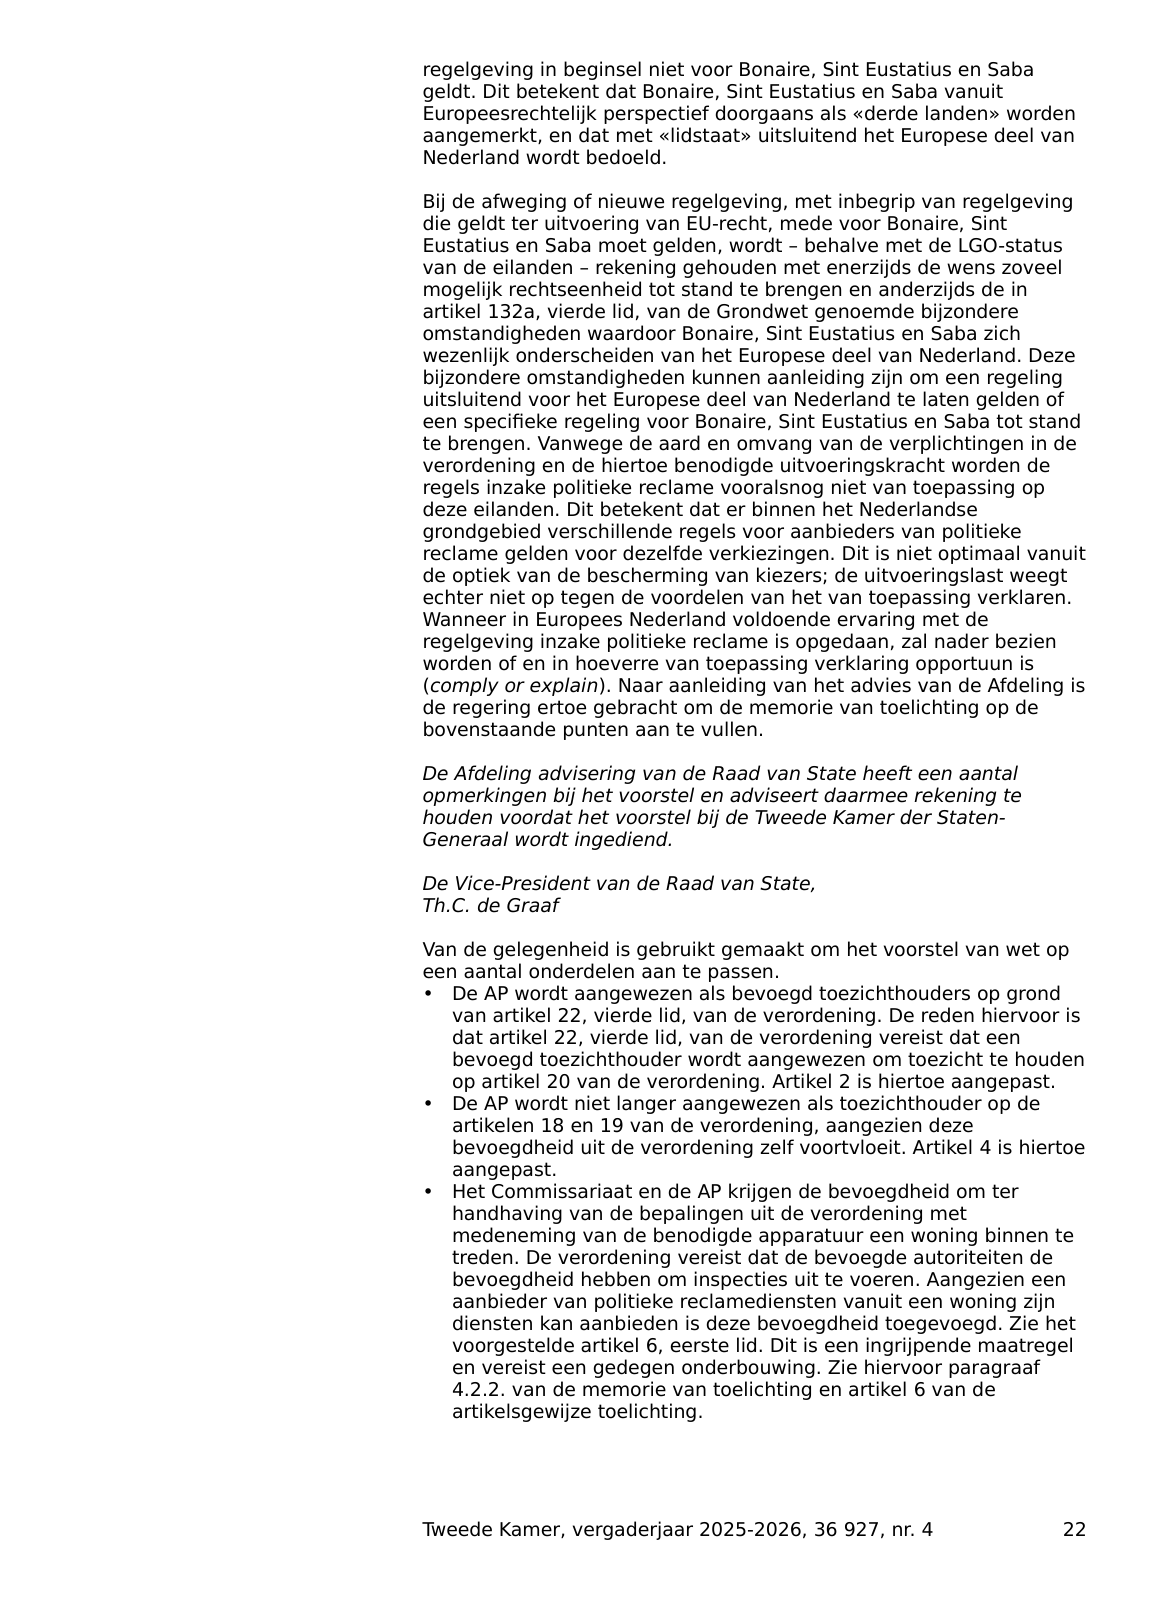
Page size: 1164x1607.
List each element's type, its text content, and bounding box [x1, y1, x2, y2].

text De Afdeling advisering van de Raad van State heeft een aantal opmerkingen bij het voorstel en adviseert daarmee rekening te houden voordat het voorstel bij de Tweede Kamer der Staten-Generaal wordt ingediend. [422, 763, 1087, 851]
text De Vice-President van de Raad van State, [422, 873, 1087, 895]
text • Het Commissariaat en de AP krijgen de bevoegdheid om ter handhaving van de bepalingen uit de verordening met medeneming van de benodigde apparatuur een woning binnen te treden. De verordening vereist dat de bevoegde autoriteiten de bevoegdheid hebben om inspecties uit te voeren. Aangezien een aanbieder van politieke reclamediensten vanuit een woning zijn diensten kan aanbieden is deze bevoegdheid toegevoegd. Zie het voorgestelde artikel 6, eerste lid. Dit is een ingrijpende maatregel en vereist een gedegen onderbouwing. Zie hiervoor paragraaf 4.2.2. van de memorie van toelichting en artikel 6 van de artikelsgewijze toelichting. [422, 1181, 1087, 1423]
text Bij de afweging of nieuwe regelgeving, met inbegrip van regelgeving die geldt ter uitvoering van EU-recht, mede voor Bonaire, Sint Eustatius en Saba moet gelden, wordt – behalve met de LGO-status van de eilanden – rekening gehouden met enerzijds de wens zoveel mogelijk rechtseenheid tot stand te brengen en anderzijds de in artikel 132a, vierde lid, van de Grondwet genoemde bijzondere omstandigheden waardoor Bonaire, Sint Eustatius en Saba zich wezenlijk onderscheiden van het Europese deel van Nederland. Deze bijzondere omstandigheden kunnen aanleiding zijn om een regeling uitsluitend voor het Europese deel van Nederland te laten gelden of een specifieke regeling voor Bonaire, Sint Eustatius en Saba tot stand te brengen. Vanwege de aard en omvang van de verplichtingen in de verordening en de hiertoe benodigde uitvoeringskracht worden de regels inzake politieke reclame vooralsnog niet van toepassing op deze eilanden. Dit betekent dat er binnen het Nederlandse grondgebied verschillende regels voor aanbieders van politieke reclame gelden voor dezelfde verkiezingen. Dit is niet optimaal vanuit de optiek van de bescherming van kiezers; de uitvoeringslast weegt echter niet op tegen de voordelen van het van toepassing verklaren. Wanneer in Europees Nederland voldoende ervaring met de regelgeving inzake politieke reclame is opgedaan, zal nader bezien worden of en in hoeverre van toepassing verklaring opportuun is (comply or explain). Naar aanleiding van het advies van de Afdeling is de regering ertoe gebracht om de memorie van toelichting op de bovenstaande punten aan te vullen. [422, 191, 1087, 741]
text regelgeving in beginsel niet voor Bonaire, Sint Eustatius en Saba geldt. Dit betekent dat Bonaire, Sint Eustatius en Saba vanuit Europeesrechtelijk perspectief doorgaans als «derde landen» worden aangemerkt, en dat met «lidstaat» uitsluitend het Europese deel van Nederland wordt bedoeld. [422, 59, 1087, 169]
text • De AP wordt niet langer aangewezen als toezichthouder op de artikelen 18 en 19 van de verordening, aangezien deze bevoegdheid uit de verordening zelf voortvloeit. Artikel 4 is hiertoe aangepast. [422, 1093, 1087, 1181]
text Th.C. de Graaf [422, 895, 1087, 917]
text • De AP wordt aangewezen als bevoegd toezichthouders op grond van artikel 22, vierde lid, van de verordening. De reden hiervoor is dat artikel 22, vierde lid, van de verordening vereist dat een bevoegd toezichthouder wordt aangewezen om toezicht te houden op artikel 20 van de verordening. Artikel 2 is hiertoe aangepast. [422, 983, 1087, 1093]
text Van de gelegenheid is gebruikt gemaakt om het voorstel van wet op een aantal onderdelen aan te passen. [422, 939, 1087, 983]
